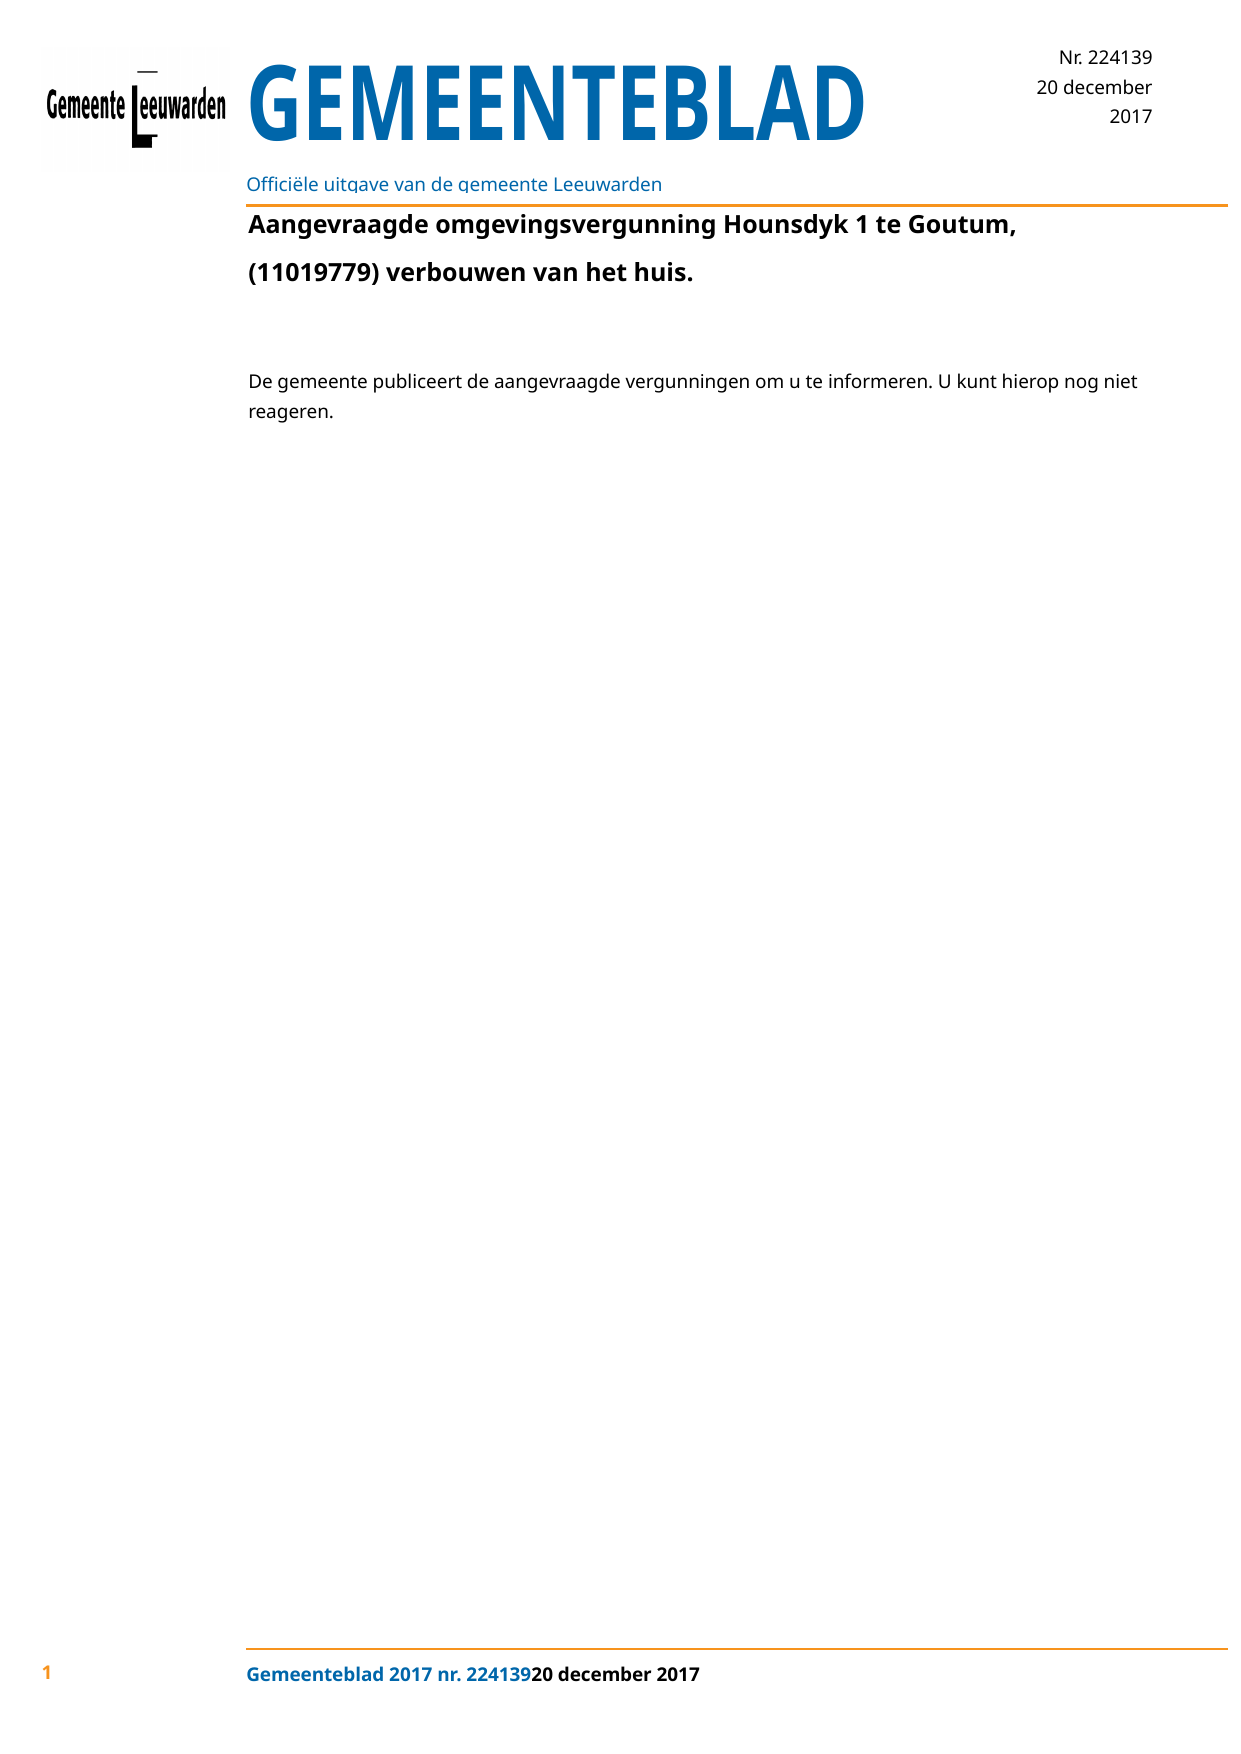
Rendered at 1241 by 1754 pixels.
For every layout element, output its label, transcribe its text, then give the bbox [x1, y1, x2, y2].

text Aangevraagde omgevingsvergunning Hounsdyk 1 te Goutum, (11019779) verbouwen van het huis. [248, 207, 1152, 288]
text De gemeente publiceert de aangevraagde vergunningen om u te informeren. U kunt hierop nog niet reageren. [248, 368, 1152, 424]
picture [41, 47, 231, 172]
